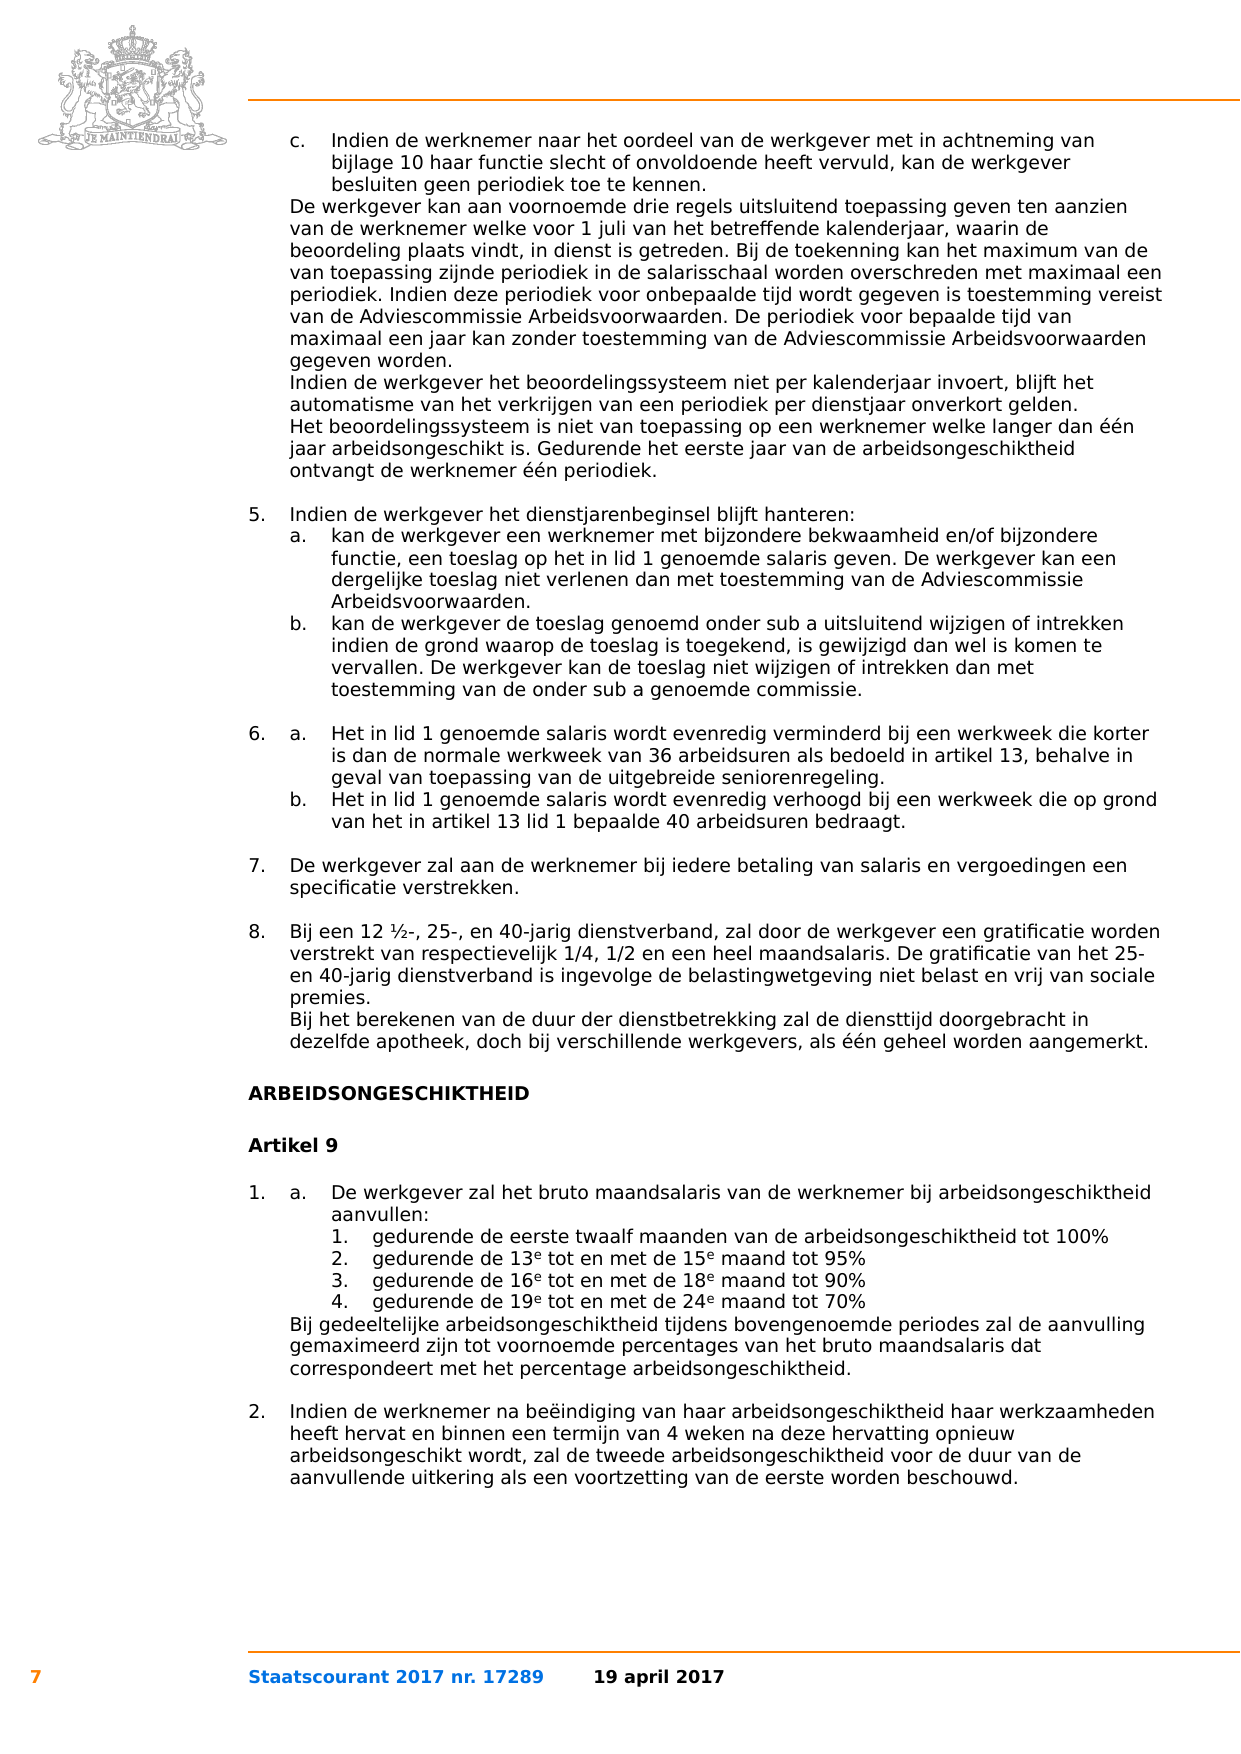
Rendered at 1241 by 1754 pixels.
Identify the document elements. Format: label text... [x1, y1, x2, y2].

subtitle ARBEIDSONGESCHIKTHEID [248, 1083, 1163, 1104]
text 6. a. Het in lid 1 genoemde salaris wordt evenredig verminderd bij een werkweek die korter is dan de normale werkweek van 36 arbeidsuren als bedoeld in artikel 13, behalve in geval van toepassing van de uitgebreide seniorenregeling. [248, 723, 1163, 789]
text Het beoordelingssysteem is niet van toepassing op een werknemer welke langer dan één jaar arbeidsongeschikt is. Gedurende het eerste jaar van de arbeidsongeschiktheid ontvangt de werknemer één periodiek. [289, 416, 1163, 482]
text Bij het berekenen van de duur der dienstbetrekking zal de diensttijd doorgebracht in dezelfde apotheek, doch bij verschillende werkgevers, als één geheel worden aangemerkt. [289, 1009, 1163, 1053]
text b. kan de werkgever de toeslag genoemd onder sub a uitsluitend wijzigen of intrekken indien de grond waarop de toeslag is toegekend, is gewijzigd dan wel is komen te vervallen. De werkgever kan de toeslag niet wijzigen of intrekken dan met toestemming van de onder sub a genoemde commissie. [289, 613, 1163, 701]
text 4. gedurende de 19e tot en met de 24e maand tot 70% [331, 1291, 1163, 1313]
text 7. De werkgever zal aan de werknemer bij iedere betaling van salaris en vergoedingen een specificatie verstrekken. [248, 855, 1163, 899]
text 1. gedurende de eerste twaalf maanden van de arbeidsongeschiktheid tot 100% [331, 1226, 1163, 1247]
text Indien de werkgever het beoordelingssysteem niet per kalenderjaar invoert, blijft het automatisme van het verkrijgen van een periodiek per dienstjaar onverkort gelden. [289, 372, 1163, 416]
text 8. Bij een 12 ½-, 25-, en 40-jarig dienstverband, zal door de werkgever een gratificatie worden verstrekt van respectievelijk 1/4, 1/2 en een heel maandsalaris. De gratificatie van het 25- en 40-jarig dienstverband is ingevolge de belastingwetgeving niet belast en vrij van sociale premies. [248, 921, 1163, 1009]
text De werkgever kan aan voornoemde drie regels uitsluitend toepassing geven ten aanzien van de werknemer welke voor 1 juli van het betreffende kalenderjaar, waarin de beoordeling plaats vindt, in dienst is getreden. Bij de toekenning kan het maximum van de van toepassing zijnde periodiek in de salarisschaal worden overschreden met maximaal een periodiek. Indien deze periodiek voor onbepaalde tijd wordt gegeven is toestemming vereist van de Adviescommissie Arbeidsvoorwaarden. De periodiek voor bepaalde tijd van maximaal een jaar kan zonder toestemming van de Adviescommissie Arbeidsvoorwaarden gegeven worden. [289, 196, 1163, 372]
text c. Indien de werknemer naar het oordeel van de werkgever met in achtneming van bijlage 10 haar functie slecht of onvoldoende heeft vervuld, kan de werkgever besluiten geen periodiek toe te kennen. [289, 130, 1163, 196]
text 5. Indien de werkgever het dienstjarenbeginsel blijft hanteren: [248, 503, 1163, 525]
text 1. a. De werkgever zal het bruto maandsalaris van de werknemer bij arbeidsongeschiktheid aanvullen: [248, 1182, 1163, 1226]
text 2. Indien de werknemer na beëindiging van haar arbeidsongeschiktheid haar werkzaamheden heeft hervat en binnen een termijn van 4 weken na deze hervatting opnieuw arbeidsongeschikt wordt, zal de tweede arbeidsongeschiktheid voor de duur van de aanvullende uitkering als een voortzetting van de eerste worden beschouwd. [248, 1401, 1163, 1489]
text Bij gedeeltelijke arbeidsongeschiktheid tijdens bovengenoemde periodes zal de aanvulling gemaximeerd zijn tot voornoemde percentages van het bruto maandsalaris dat correspondeert met het percentage arbeidsongeschiktheid. [289, 1313, 1163, 1379]
picture [38, 25, 227, 150]
text b. Het in lid 1 genoemde salaris wordt evenredig verhoogd bij een werkweek die op grond van het in artikel 13 lid 1 bepaalde 40 arbeidsuren bedraagt. [289, 789, 1163, 833]
text a. kan de werkgever een werknemer met bijzondere bekwaamheid en/of bijzondere functie, een toeslag op het in lid 1 genoemde salaris geven. De werkgever kan een dergelijke toeslag niet verlenen dan met toestemming van de Adviescommissie Arbeidsvoorwaarden. [289, 525, 1163, 613]
text 3. gedurende de 16e tot en met de 18e maand tot 90% [331, 1269, 1163, 1291]
text 2. gedurende de 13e tot en met de 15e maand tot 95% [331, 1247, 1163, 1269]
subtitle Artikel 9 [248, 1134, 1163, 1157]
